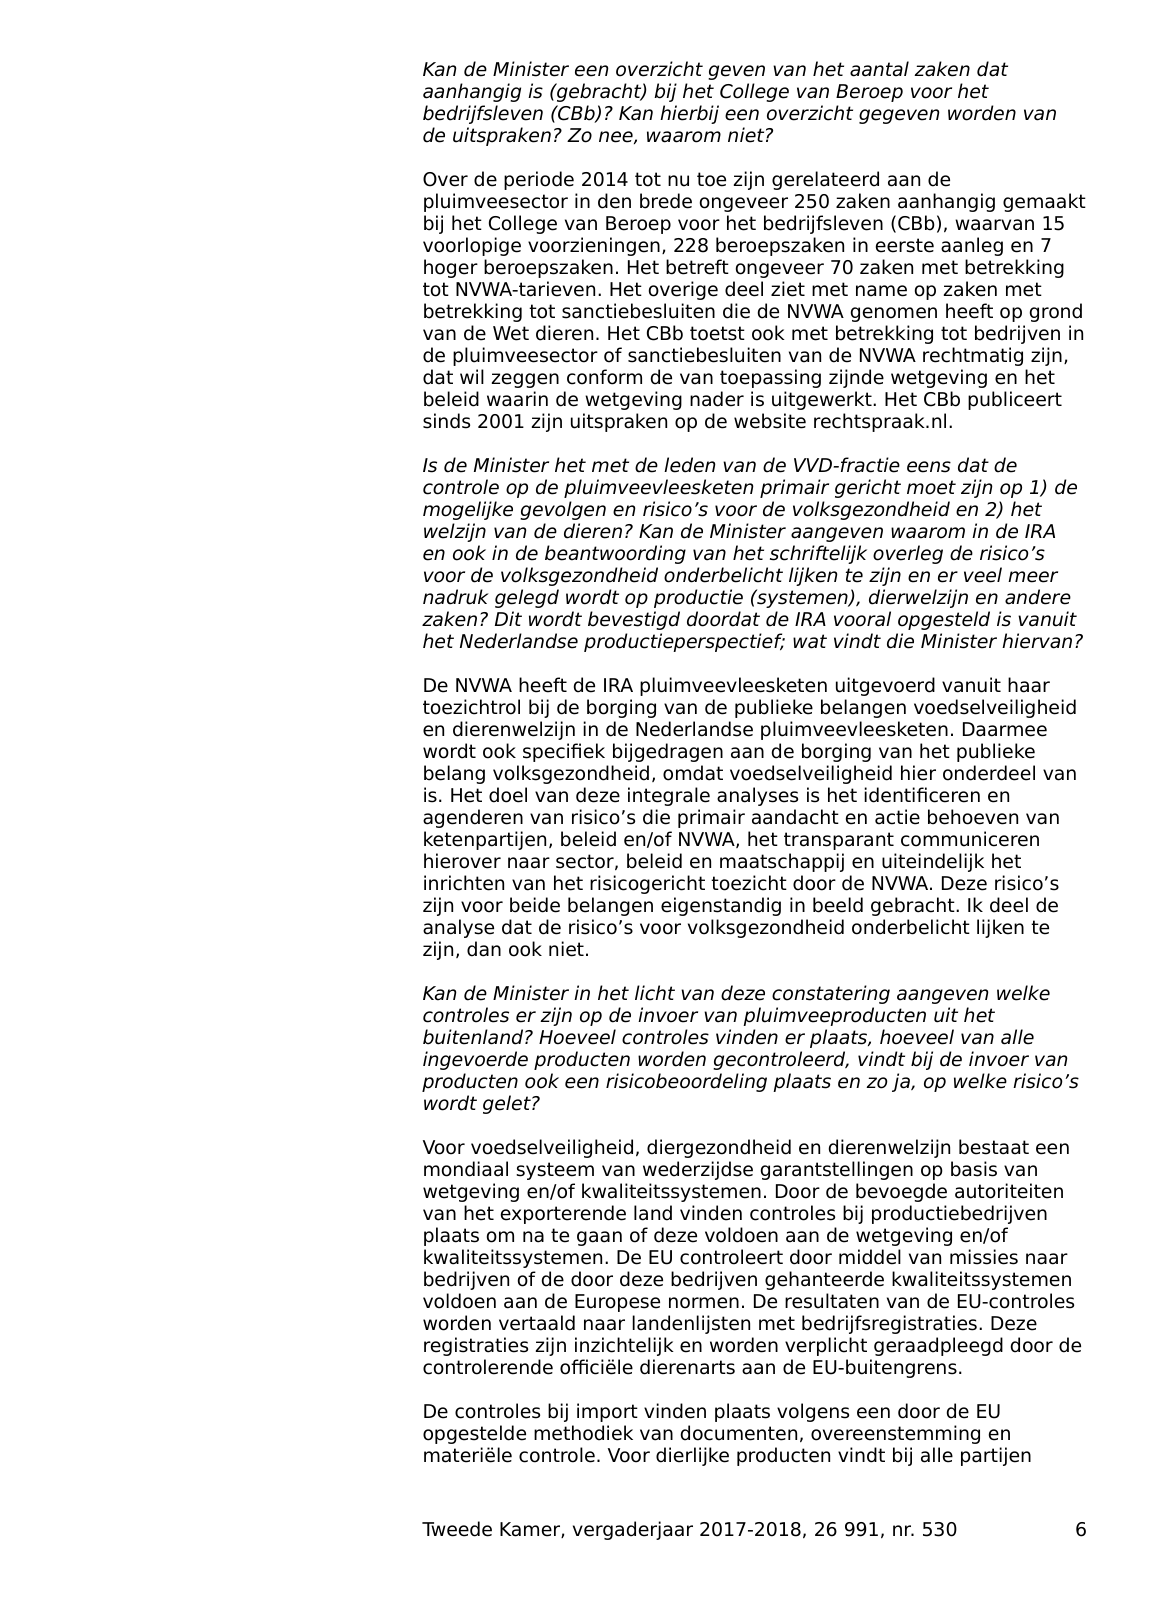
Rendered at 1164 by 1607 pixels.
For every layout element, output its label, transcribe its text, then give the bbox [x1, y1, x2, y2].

text De NVWA heeft de IRA pluimveevleesketen uitgevoerd vanuit haar toezichtrol bij de borging van de publieke belangen voedselveiligheid en dierenwelzijn in de Nederlandse pluimveevleesketen. Daarmee wordt ook specifiek bijgedragen aan de borging van het publieke belang volksgezondheid, omdat voedselveiligheid hier onderdeel van is. Het doel van deze integrale analyses is het identificeren en agenderen van risico’s die primair aandacht en actie behoeven van ketenpartijen, beleid en/of NVWA, het transparant communiceren hierover naar sector, beleid en maatschappij en uiteindelijk het inrichten van het risicogericht toezicht door de NVWA. Deze risico’s zijn voor beide belangen eigenstandig in beeld gebracht. Ik deel de analyse dat de risico’s voor volksgezondheid onderbelicht lijken te zijn, dan ook niet. [422, 675, 1087, 961]
text De controles bij import vinden plaats volgens een door de EU opgestelde methodiek van documenten, overeenstemming en materiële controle. Voor dierlijke producten vindt bij alle partijen [422, 1401, 1087, 1467]
text Kan de Minister in het licht van deze constatering aangeven welke controles er zijn op de invoer van pluimveeproducten uit het buitenland? Hoeveel controles vinden er plaats, hoeveel van alle ingevoerde producten worden gecontroleerd, vindt bij de invoer van producten ook een risicobeoordeling plaats en zo ja, op welke risico’s wordt gelet? [422, 983, 1087, 1115]
text Kan de Minister een overzicht geven van het aantal zaken dat aanhangig is (gebracht) bij het College van Beroep voor het bedrijfsleven (CBb)? Kan hierbij een overzicht gegeven worden van de uitspraken? Zo nee, waarom niet? [422, 59, 1087, 147]
text Is de Minister het met de leden van de VVD-fractie eens dat de controle op de pluimveevleesketen primair gericht moet zijn op 1) de mogelijke gevolgen en risico’s voor de volksgezondheid en 2) het welzijn van de dieren? Kan de Minister aangeven waarom in de IRA en ook in de beantwoording van het schriftelijk overleg de risico’s voor de volksgezondheid onderbelicht lijken te zijn en er veel meer nadruk gelegd wordt op productie (systemen), dierwelzijn en andere zaken? Dit wordt bevestigd doordat de IRA vooral opgesteld is vanuit het Nederlandse productieperspectief; wat vindt die Minister hiervan? [422, 455, 1087, 653]
text Over de periode 2014 tot nu toe zijn gerelateerd aan de pluimveesector in den brede ongeveer 250 zaken aanhangig gemaakt bij het College van Beroep voor het bedrijfsleven (CBb), waarvan 15 voorlopige voorzieningen, 228 beroepszaken in eerste aanleg en 7 hoger beroepszaken. Het betreft ongeveer 70 zaken met betrekking tot NVWA-tarieven. Het overige deel ziet met name op zaken met betrekking tot sanctiebesluiten die de NVWA genomen heeft op grond van de Wet dieren. Het CBb toetst ook met betrekking tot bedrijven in de pluimveesector of sanctiebesluiten van de NVWA rechtmatig zijn, dat wil zeggen conform de van toepassing zijnde wetgeving en het beleid waarin de wetgeving nader is uitgewerkt. Het CBb publiceert sinds 2001 zijn uitspraken op de website rechtspraak.nl. [422, 169, 1087, 433]
text Voor voedselveiligheid, diergezondheid en dierenwelzijn bestaat een mondiaal systeem van wederzijdse garantstellingen op basis van wetgeving en/of kwaliteitssystemen. Door de bevoegde autoriteiten van het exporterende land vinden controles bij productiebedrijven plaats om na te gaan of deze voldoen aan de wetgeving en/of kwaliteitssystemen. De EU controleert door middel van missies naar bedrijven of de door deze bedrijven gehanteerde kwaliteitssystemen voldoen aan de Europese normen. De resultaten van de EU-controles worden vertaald naar landenlijsten met bedrijfsregistraties. Deze registraties zijn inzichtelijk en worden verplicht geraadpleegd door de controlerende officiële dierenarts aan de EU-buitengrens. [422, 1137, 1087, 1379]
